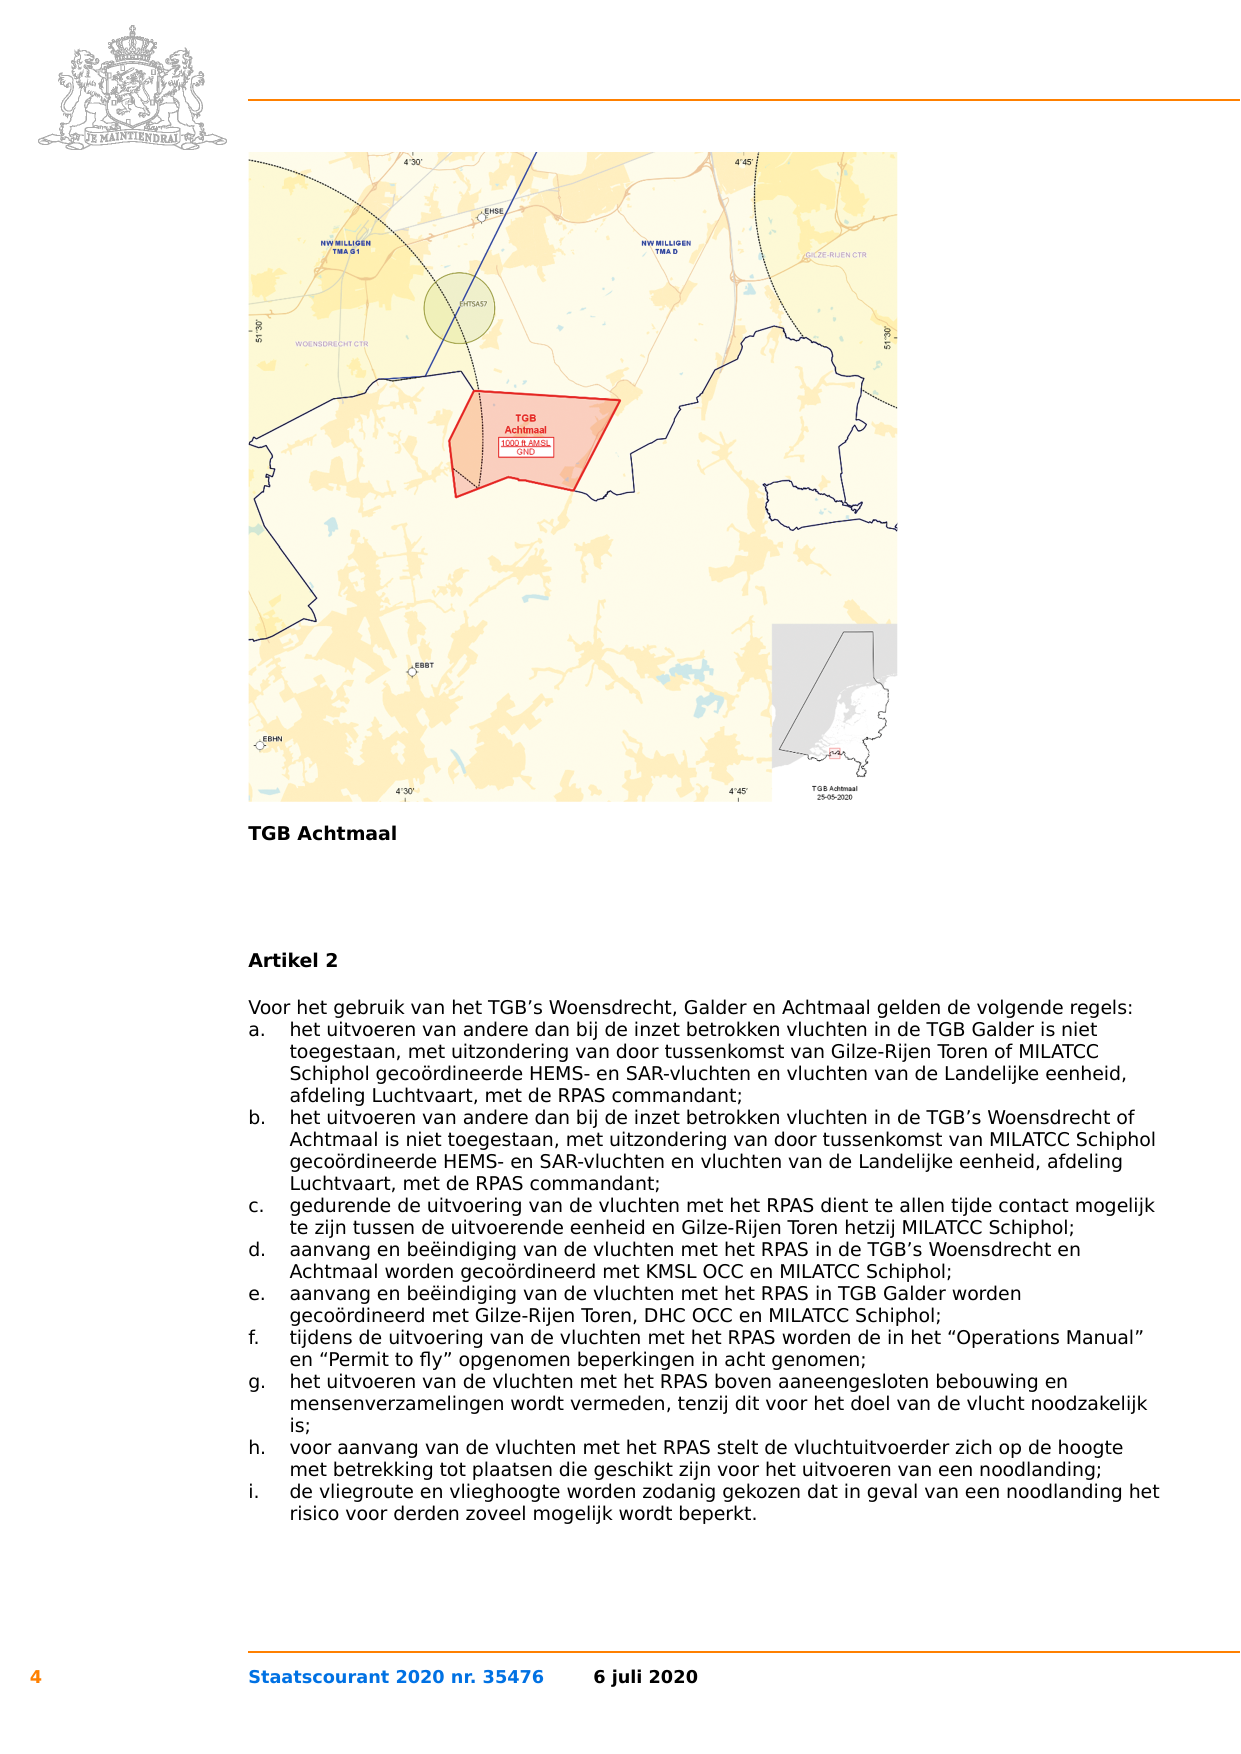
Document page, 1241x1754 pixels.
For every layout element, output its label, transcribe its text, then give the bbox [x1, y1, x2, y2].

text h. voor aanvang van de vluchten met het RPAS stelt de vluchtuitvoerder zich op de hoogte met betrekking tot plaatsen die geschikt zijn voor het uitvoeren van een noodlanding; [248, 1437, 1163, 1481]
text f. tijdens de uitvoering van de vluchten met het RPAS worden de in het “Operations Manual” en “Permit to fly” opgenomen beperkingen in acht genomen; [248, 1327, 1163, 1371]
text e. aanvang en beëindiging van de vluchten met het RPAS in TGB Galder worden gecoördineerd met Gilze-Rijen Toren, DHC OCC en MILATCC Schiphol; [248, 1283, 1163, 1327]
text b. het uitvoeren van andere dan bij de inzet betrokken vluchten in de TGB’s Woensdrecht of Achtmaal is niet toegestaan, met uitzondering van door tussenkomst van MILATCC Schiphol gecoördineerde HEMS- en SAR-vluchten en vluchten van de Landelijke eenheid, afdeling Luchtvaart, met de RPAS commandant; [248, 1107, 1163, 1195]
subtitle Artikel 2 [248, 950, 1163, 972]
text TGB Achtmaal [248, 823, 898, 845]
text i. de vliegroute en vlieghoogte worden zodanig gekozen dat in geval van een noodlanding het risico voor derden zoveel mogelijk wordt beperkt. [248, 1481, 1163, 1525]
text d. aanvang en beëindiging van de vluchten met het RPAS in de TGB’s Woensdrecht en Achtmaal worden gecoördineerd met KMSL OCC en MILATCC Schiphol; [248, 1239, 1163, 1283]
text c. gedurende de uitvoering van de vluchten met het RPAS dient te allen tijde contact mogelijk te zijn tussen de uitvoerende eenheid en Gilze-Rijen Toren hetzij MILATCC Schiphol; [248, 1195, 1163, 1239]
text Voor het gebruik van het TGB’s Woensdrecht, Galder en Achtmaal gelden de volgende regels: [248, 997, 1163, 1019]
text g. het uitvoeren van de vluchten met het RPAS boven aaneengesloten bebouwing en mensenverzamelingen wordt vermeden, tenzij dit voor het doel van de vlucht noodzakelijk is; [248, 1371, 1163, 1437]
picture [248, 151, 898, 802]
text a. het uitvoeren van andere dan bij de inzet betrokken vluchten in de TGB Galder is niet toegestaan, met uitzondering van door tussenkomst van Gilze-Rijen Toren of MILATCC Schiphol gecoördineerde HEMS- en SAR-vluchten en vluchten van de Landelijke eenheid, afdeling Luchtvaart, met de RPAS commandant; [248, 1019, 1163, 1107]
picture [38, 25, 227, 150]
